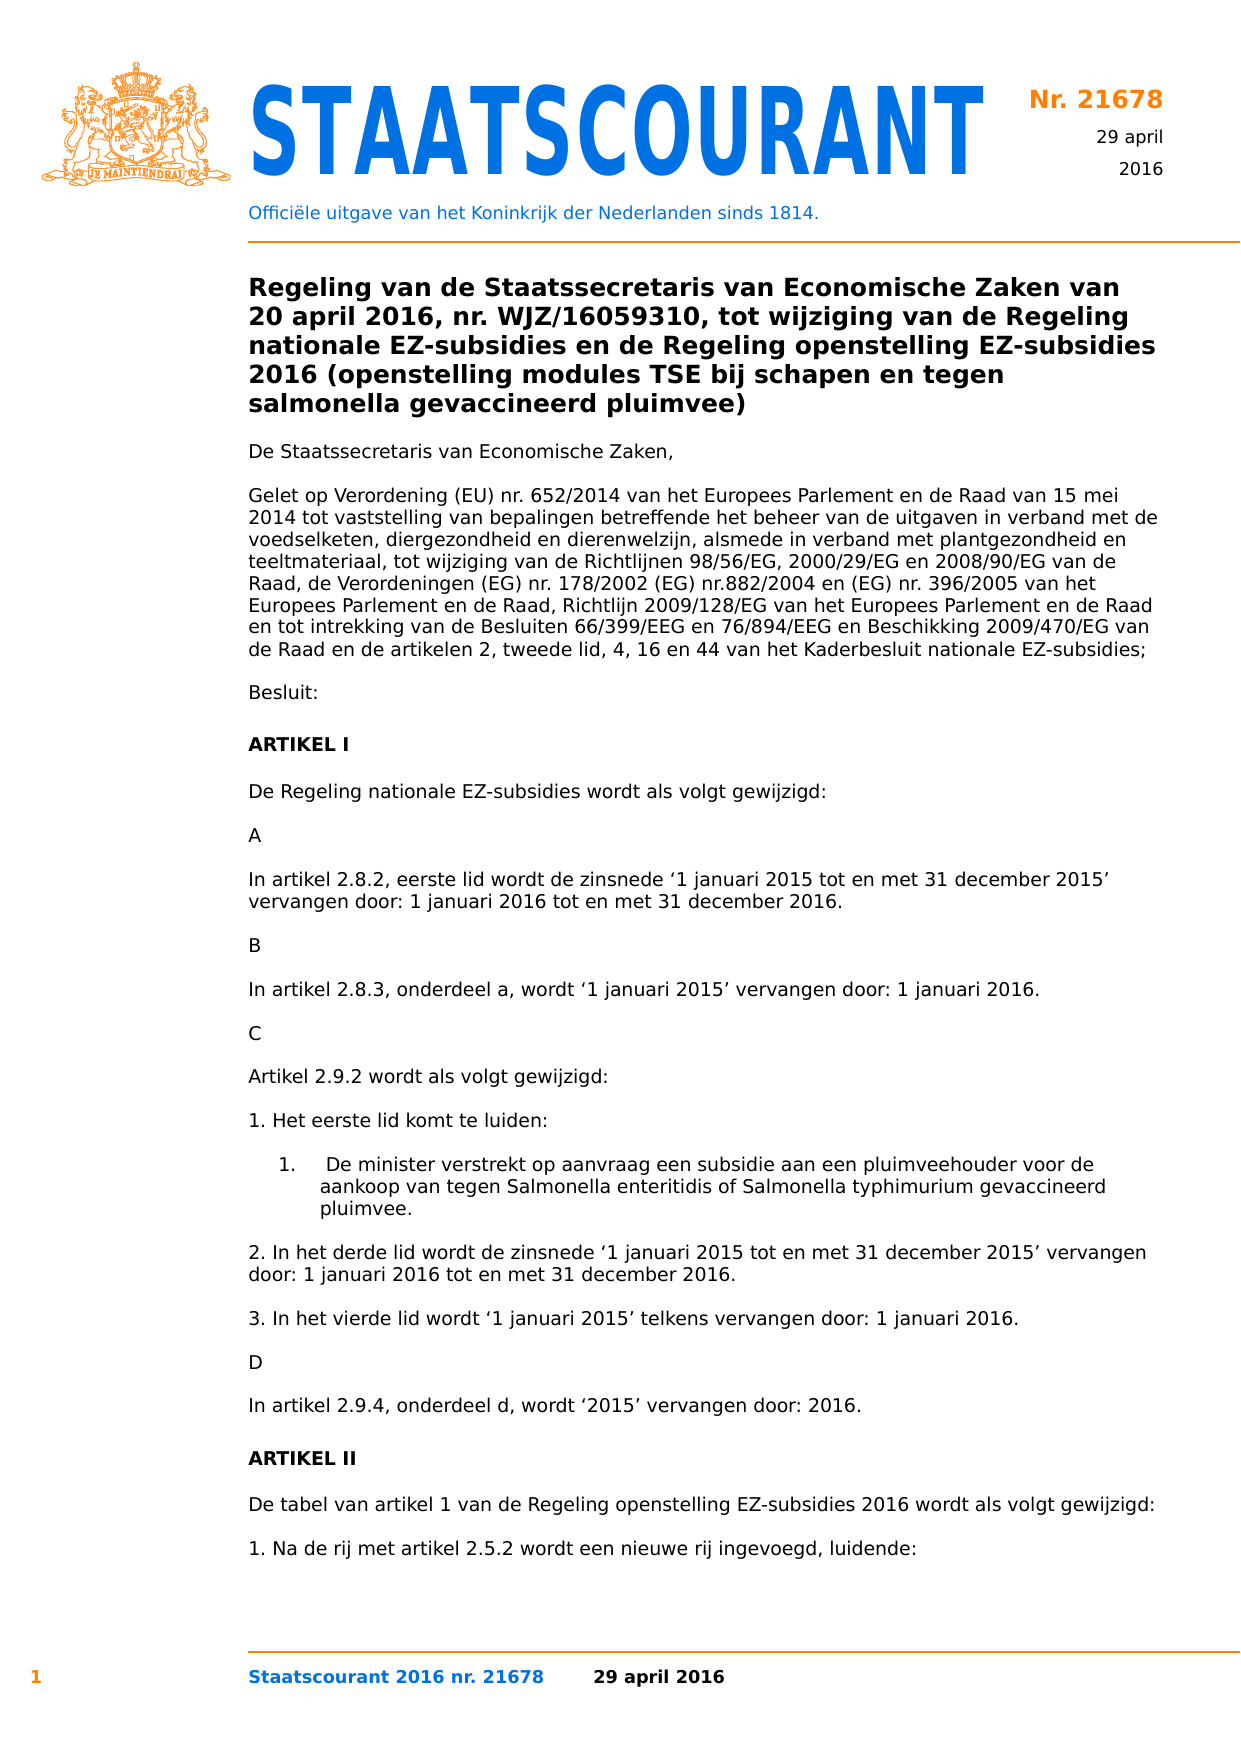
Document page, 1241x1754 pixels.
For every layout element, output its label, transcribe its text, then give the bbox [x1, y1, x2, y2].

text 2. In het derde lid wordt de zinsnede ‘1 januari 2015 tot en met 31 december 2015’ vervangen door: 1 januari 2016 tot en met 31 december 2016. [248, 1242, 1163, 1286]
table_cell 2016 [998, 153, 1240, 203]
text Artikel 2.9.2 wordt als volgt gewijzigd: [248, 1066, 1163, 1088]
text C [248, 1022, 1163, 1044]
text De Regeling nationale EZ-subsidies wordt als volgt gewijzigd: [248, 781, 1163, 803]
table_cell Officiële uitgave van het Koninkrijk der Nederlanden sinds 1814. [248, 203, 1240, 241]
subtitle ARTIKEL II [248, 1447, 1163, 1469]
picture [41, 62, 231, 186]
text De Staatssecretaris van Economische Zaken, [248, 441, 1163, 463]
text 3. In het vierde lid wordt ‘1 januari 2015’ telkens vervangen door: 1 januari 2016. [248, 1308, 1163, 1330]
text A [248, 825, 1163, 847]
text D [248, 1352, 1163, 1373]
text 1. Het eerste lid komt te luiden: [248, 1110, 1163, 1132]
table_header Nr. 21678 [998, 62, 1240, 121]
subtitle ARTIKEL I [248, 734, 1163, 756]
text Besluit: [248, 682, 1163, 704]
text B [248, 935, 1163, 957]
table_cell 29 april [998, 121, 1240, 153]
subtitle Regeling van de Staatssecretaris van Economische Zaken van 20 april 2016, nr. WJZ/16059310, tot wijziging van de Regeling nationale EZ-subsidies en de Regeling openstelling EZ-subsidies 2016 (openstelling modules TSE bij schapen en tegen salmonella gevaccineerd pluimvee) [248, 273, 1163, 419]
text In artikel 2.8.3, onderdeel a, wordt ‘1 januari 2015’ vervangen door: 1 januari 2016. [248, 979, 1163, 1001]
table_header [25, 62, 248, 241]
text 1. Na de rij met artikel 2.5.2 wordt een nieuwe rij ingevoegd, luidende: [248, 1538, 1163, 1560]
text De tabel van artikel 1 van de Regeling openstelling EZ-subsidies 2016 wordt als volgt gewijzigd: [248, 1494, 1163, 1516]
text Gelet op Verordening (EU) nr. 652/2014 van het Europees Parlement en de Raad van 15 mei 2014 tot vaststelling van bepalingen betreffende het beheer van de uitgaven in verband met de voedselketen, diergezondheid en dierenwelzijn, alsmede in verband met plantgezondheid en teeltmateriaal, tot wijziging van de Richtlijnen 98/56/EG, 2000/29/EG en 2008/90/EG van de Raad, de Verordeningen (EG) nr. 178/2002 (EG) nr.882/2004 en (EG) nr. 396/2005 van het Europees Parlement en de Raad, Richtlijn 2009/128/EG van het Europees Parlement en de Raad en tot intrekking van de Besluiten 66/399/EEG en 76/894/EEG en Beschikking 2009/470/EG van de Raad en de artikelen 2, tweede lid, 4, 16 en 44 van het Kaderbesluit nationale EZ-subsidies; [248, 484, 1163, 660]
text In artikel 2.8.2, eerste lid wordt de zinsnede ‘1 januari 2015 tot en met 31 december 2015’ vervangen door: 1 januari 2016 tot en met 31 december 2016. [248, 869, 1163, 913]
text In artikel 2.9.4, onderdeel d, wordt ‘2015’ vervangen door: 2016. [248, 1395, 1163, 1417]
text 1. De minister verstrekt op aanvraag een subsidie aan een pluimveehouder voor de aankoop van tegen Salmonella enteritidis of Salmonella typhimurium gevaccineerd pluimvee. [278, 1154, 1163, 1220]
table_header STAATSCOURANT [248, 62, 998, 203]
